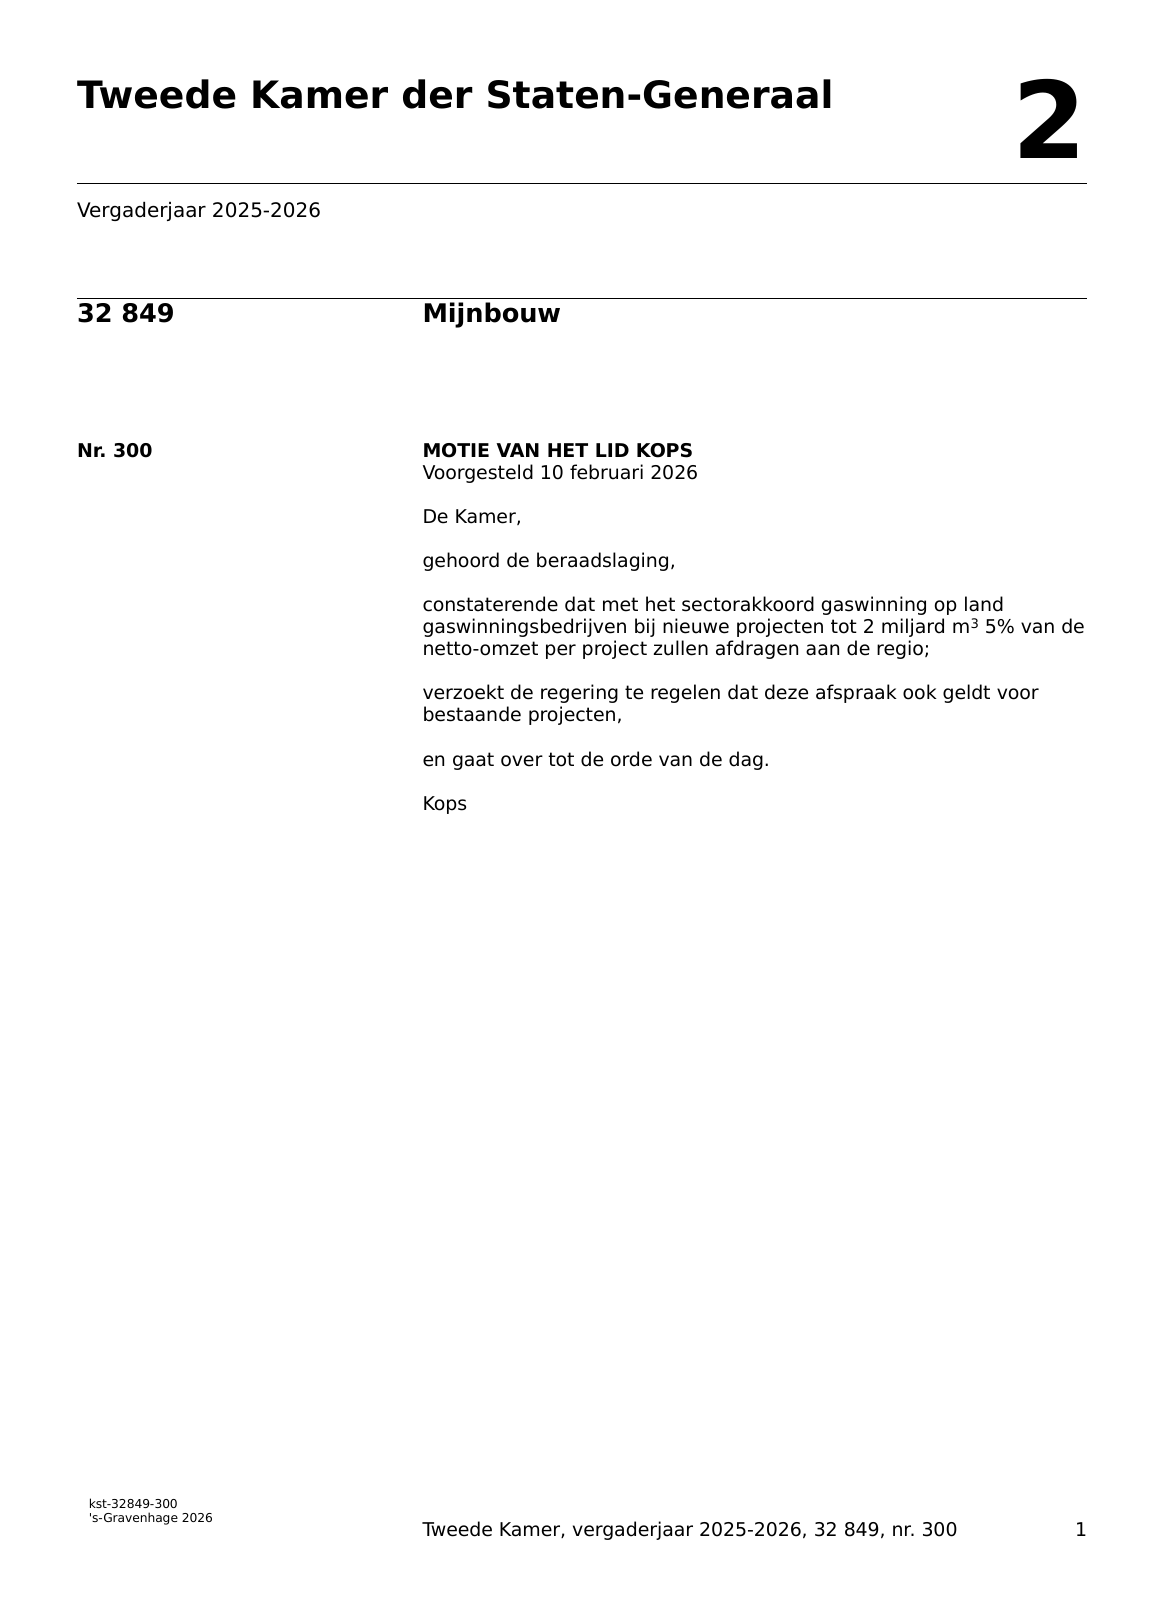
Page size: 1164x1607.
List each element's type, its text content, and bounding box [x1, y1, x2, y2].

text Kops [422, 793, 1087, 814]
text 's-Gravenhage 2026 [88, 1511, 323, 1525]
subtitle Nr. 300 MOTIE VAN HET LID KOPS [77, 440, 1087, 462]
text De Kamer, [422, 506, 1087, 528]
text verzoekt de regering te regelen dat deze afspraak ook geldt voor bestaande projecten, [422, 682, 1087, 726]
text gehoord de beraadslaging, [422, 550, 1087, 572]
table_cell Vergaderjaar 2025-2026 [77, 184, 1087, 298]
table_header 2 [886, 59, 1087, 183]
table_header Tweede Kamer der Staten-Generaal [77, 59, 886, 183]
text constaterende dat met het sectorakkoord gaswinning op land gaswinningsbedrijven bij nieuwe projecten tot 2 miljard m3 5% van de netto-omzet per project zullen afdragen aan de regio; [422, 594, 1087, 660]
subtitle 32 849 Mijnbouw [77, 299, 1087, 329]
text Voorgesteld 10 februari 2026 [422, 462, 1087, 484]
text en gaat over tot de orde van de dag. [422, 748, 1087, 770]
text kst-32849-300 [88, 1497, 323, 1511]
